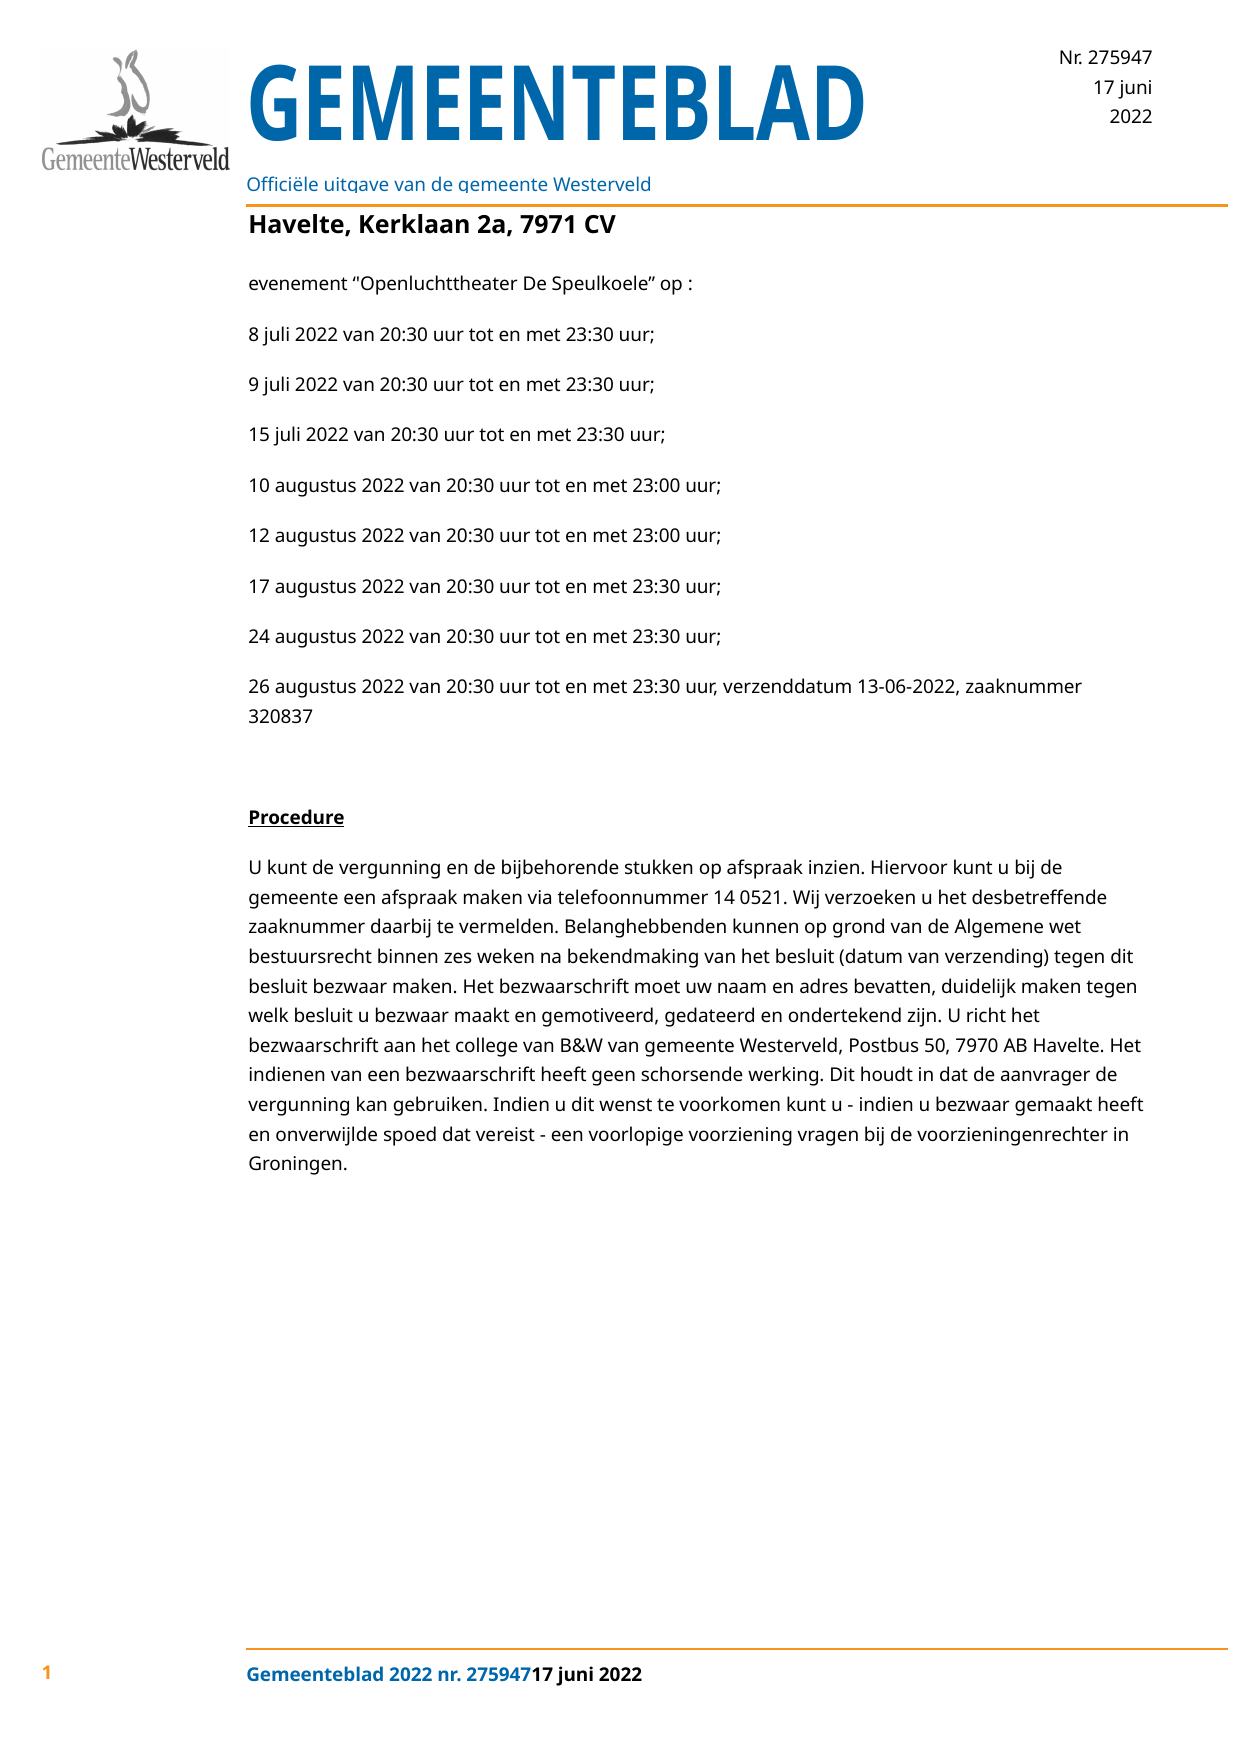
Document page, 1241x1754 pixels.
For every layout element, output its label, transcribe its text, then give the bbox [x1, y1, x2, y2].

text 17 augustus 2022 van 20:30 uur tot en met 23:30 uur; [248, 573, 1152, 598]
text 9 juli 2022 van 20:30 uur tot en met 23:30 uur; [248, 371, 1152, 397]
picture [41, 47, 231, 172]
text 26 augustus 2022 van 20:30 uur tot en met 23:30 uur, verzenddatum 13-06-2022, zaaknummer 320837 [248, 674, 1152, 729]
text evenement ‘'Openluchttheater De Speulkoele” op : [248, 270, 1152, 296]
text 24 augustus 2022 van 20:30 uur tot en met 23:30 uur; [248, 623, 1152, 649]
text 12 augustus 2022 van 20:30 uur tot en met 23:00 uur; [248, 522, 1152, 548]
text Procedure [248, 804, 1152, 830]
text 8 juli 2022 van 20:30 uur tot en met 23:30 uur; [248, 321, 1152, 346]
text U kunt de vergunning en de bijbehorende stukken op afspraak inzien. Hiervoor kunt u bij de gemeente een afspraak maken via telefoonnummer 14 0521. Wij verzoeken u het desbetreffende zaaknummer daarbij te vermelden. Belanghebbenden kunnen op grond van de Algemene wet bestuursrecht binnen zes weken na bekendmaking van het besluit (datum van verzending) tegen dit besluit bezwaar maken. Het bezwaarschrift moet uw naam en adres bevatten, duidelijk maken tegen welk besluit u bezwaar maakt en gemotiveerd, gedateerd en ondertekend zijn. U richt het bezwaarschrift aan het college van B&W van gemeente Westerveld, Postbus 50, 7970 AB Havelte. Het indienen van een bezwaarschrift heeft geen schorsende werking. Dit houdt in dat de aanvrager de vergunning kan gebruiken. Indien u dit wenst te voorkomen kunt u - indien u bezwaar gemaakt heeft en onverwijlde spoed dat vereist - een voorlopige voorziening vragen bij de voorzieningenrechter in Groningen. [248, 854, 1152, 1176]
text 15 juli 2022 van 20:30 uur tot en met 23:30 uur; [248, 422, 1152, 447]
text Havelte, Kerklaan 2a, 7971 CV [248, 207, 1152, 241]
text 10 augustus 2022 van 20:30 uur tot en met 23:00 uur; [248, 472, 1152, 498]
